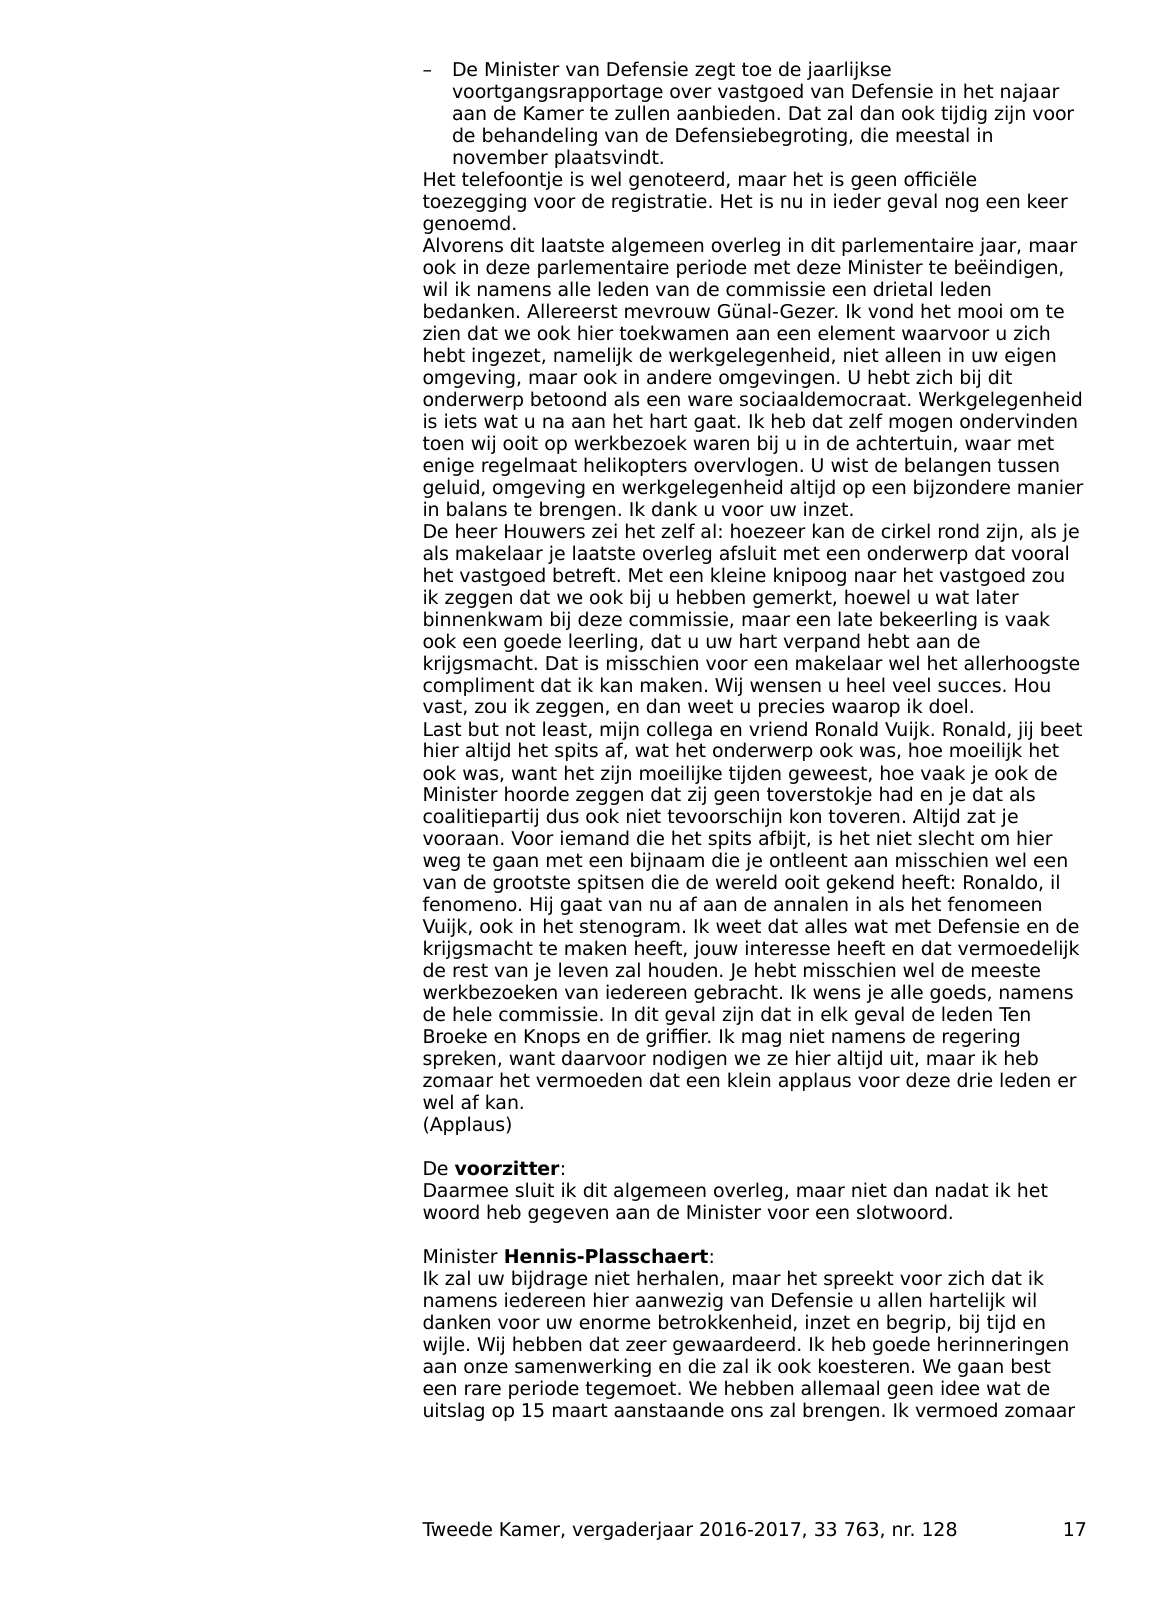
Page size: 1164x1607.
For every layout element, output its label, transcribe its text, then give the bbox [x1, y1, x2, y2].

text – De Minister van Defensie zegt toe de jaarlijkse voortgangsrapportage over vastgoed van Defensie in het najaar aan de Kamer te zullen aanbieden. Dat zal dan ook tijdig zijn voor de behandeling van de Defensiebegroting, die meestal in november plaatsvindt. [422, 59, 1087, 169]
text Ik zal uw bijdrage niet herhalen, maar het spreekt voor zich dat ik namens iedereen hier aanwezig van Defensie u allen hartelijk wil danken voor uw enorme betrokkenheid, inzet en begrip, bij tijd en wijle. Wij hebben dat zeer gewaardeerd. Ik heb goede herinneringen aan onze samenwerking en die zal ik ook koesteren. We gaan best een rare periode tegemoet. We hebben allemaal geen idee wat de uitslag op 15 maart aanstaande ons zal brengen. Ik vermoed zomaar [422, 1268, 1087, 1422]
text Alvorens dit laatste algemeen overleg in dit parlementaire jaar, maar ook in deze parlementaire periode met deze Minister te beëindigen, wil ik namens alle leden van de commissie een drietal leden bedanken. Allereerst mevrouw Günal-Gezer. Ik vond het mooi om te zien dat we ook hier toekwamen aan een element waarvoor u zich hebt ingezet, namelijk de werkgelegenheid, niet alleen in uw eigen omgeving, maar ook in andere omgevingen. U hebt zich bij dit onderwerp betoond als een ware sociaaldemocraat. Werkgelegenheid is iets wat u na aan het hart gaat. Ik heb dat zelf mogen ondervinden toen wij ooit op werkbezoek waren bij u in de achtertuin, waar met enige regelmaat helikopters overvlogen. U wist de belangen tussen geluid, omgeving en werkgelegenheid altijd op een bijzondere manier in balans te brengen. Ik dank u voor uw inzet. [422, 235, 1087, 521]
text Het telefoontje is wel genoteerd, maar het is geen officiële toezegging voor de registratie. Het is nu in ieder geval nog een keer genoemd. [422, 169, 1087, 235]
text Daarmee sluit ik dit algemeen overleg, maar niet dan nadat ik het woord heb gegeven aan de Minister voor een slotwoord. [422, 1180, 1087, 1224]
text Minister Hennis-Plasschaert: [422, 1246, 1087, 1268]
text De voorzitter: [422, 1158, 1087, 1180]
text De heer Houwers zei het zelf al: hoezeer kan de cirkel rond zijn, als je als makelaar je laatste overleg afsluit met een onderwerp dat vooral het vastgoed betreft. Met een kleine knipoog naar het vastgoed zou ik zeggen dat we ook bij u hebben gemerkt, hoewel u wat later binnenkwam bij deze commissie, maar een late bekeerling is vaak ook een goede leerling, dat u uw hart verpand hebt aan de krijgsmacht. Dat is misschien voor een makelaar wel het allerhoogste compliment dat ik kan maken. Wij wensen u heel veel succes. Hou vast, zou ik zeggen, en dan weet u precies waarop ik doel. [422, 521, 1087, 718]
text (Applaus) [422, 1114, 1087, 1136]
text Last but not least, mijn collega en vriend Ronald Vuijk. Ronald, jij beet hier altijd het spits af, wat het onderwerp ook was, hoe moeilijk het ook was, want het zijn moeilijke tijden geweest, hoe vaak je ook de Minister hoorde zeggen dat zij geen toverstokje had en je dat als coalitiepartij dus ook niet tevoorschijn kon toveren. Altijd zat je vooraan. Voor iemand die het spits afbijt, is het niet slecht om hier weg te gaan met een bijnaam die je ontleent aan misschien wel een van de grootste spitsen die de wereld ooit gekend heeft: Ronaldo, il fenomeno. Hij gaat van nu af aan de annalen in als het fenomeen Vuijk, ook in het stenogram. Ik weet dat alles wat met Defensie en de krijgsmacht te maken heeft, jouw interesse heeft en dat vermoedelijk de rest van je leven zal houden. Je hebt misschien wel de meeste werkbezoeken van iedereen gebracht. Ik wens je alle goeds, namens de hele commissie. In dit geval zijn dat in elk geval de leden Ten Broeke en Knops en de griffier. Ik mag niet namens de regering spreken, want daarvoor nodigen we ze hier altijd uit, maar ik heb zomaar het vermoeden dat een klein applaus voor deze drie leden er wel af kan. [422, 718, 1087, 1114]
